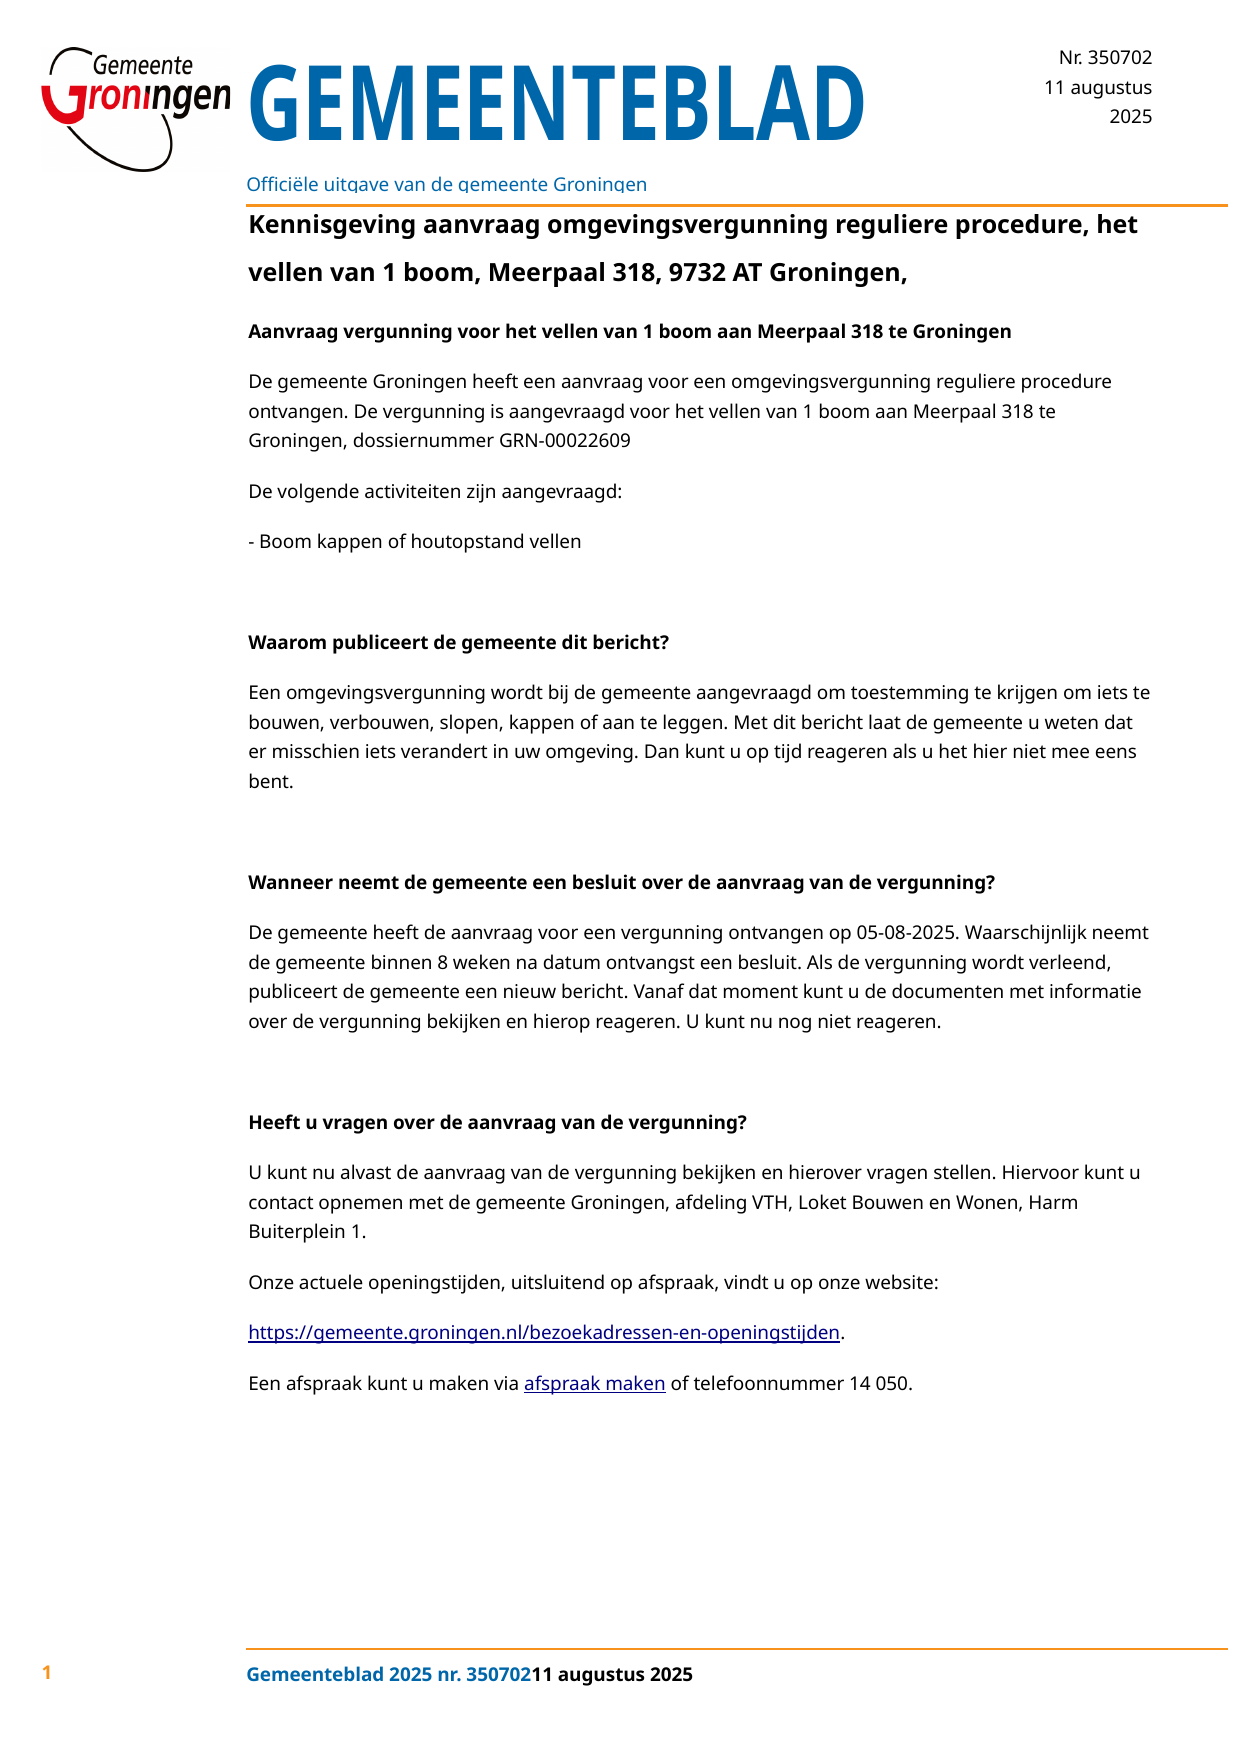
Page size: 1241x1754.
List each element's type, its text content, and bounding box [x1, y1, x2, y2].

text Een afspraak kunt u maken via afspraak maken of telefoonnummer 14 050. [248, 1370, 1152, 1396]
text De gemeente heeft de aanvraag voor een vergunning ontvangen op 05-08-2025. Waarschijnlijk neemt de gemeente binnen 8 weken na datum ontvangst een besluit. Als de vergunning wordt verleend, publiceert de gemeente een nieuw bericht. Vanaf dat moment kunt u de documenten met informatie over de vergunning bekijken en hierop reageren. U kunt nu nog niet reageren. [248, 919, 1152, 1034]
picture [41, 47, 231, 172]
text Kennisgeving aanvraag omgevingsvergunning reguliere procedure, het vellen van 1 boom, Meerpaal 318, 9732 AT Groningen, [248, 207, 1152, 288]
text De gemeente Groningen heeft een aanvraag voor een omgevingsvergunning reguliere procedure ontvangen. De vergunning is aangevraagd voor het vellen van 1 boom aan Meerpaal 318 te Groningen, dossiernummer GRN-00022609 [248, 368, 1152, 453]
text https://gemeente.groningen.nl/bezoekadressen-en-openingstijden. [248, 1319, 1152, 1345]
text Wanneer neemt de gemeente een besluit over de aanvraag van de vergunning? [248, 869, 1152, 895]
text Heeft u vragen over de aanvraag van de vergunning? [248, 1109, 1152, 1135]
text Aanvraag vergunning voor het vellen van 1 boom aan Meerpaal 318 te Groningen [248, 318, 1152, 344]
text Waarom publiceert de gemeente dit bericht? [248, 629, 1152, 655]
text De volgende activiteiten zijn aangevraagd: [248, 478, 1152, 504]
text U kunt nu alvast de aanvraag van de vergunning bekijken en hierover vragen stellen. Hiervoor kunt u contact opnemen met de gemeente Groningen, afdeling VTH, Loket Bouwen en Wonen, Harm Buiterplein 1. [248, 1159, 1152, 1244]
text - Boom kappen of houtopstand vellen [248, 528, 1152, 554]
text Een omgevingsvergunning wordt bij de gemeente aangevraagd om toestemming te krijgen om iets te bouwen, verbouwen, slopen, kappen of aan te leggen. Met dit bericht laat de gemeente u weten dat er misschien iets verandert in uw omgeving. Dan kunt u op tijd reageren als u het hier niet mee eens bent. [248, 679, 1152, 794]
text Onze actuele openingstijden, uitsluitend op afspraak, vindt u op onze website: [248, 1269, 1152, 1295]
